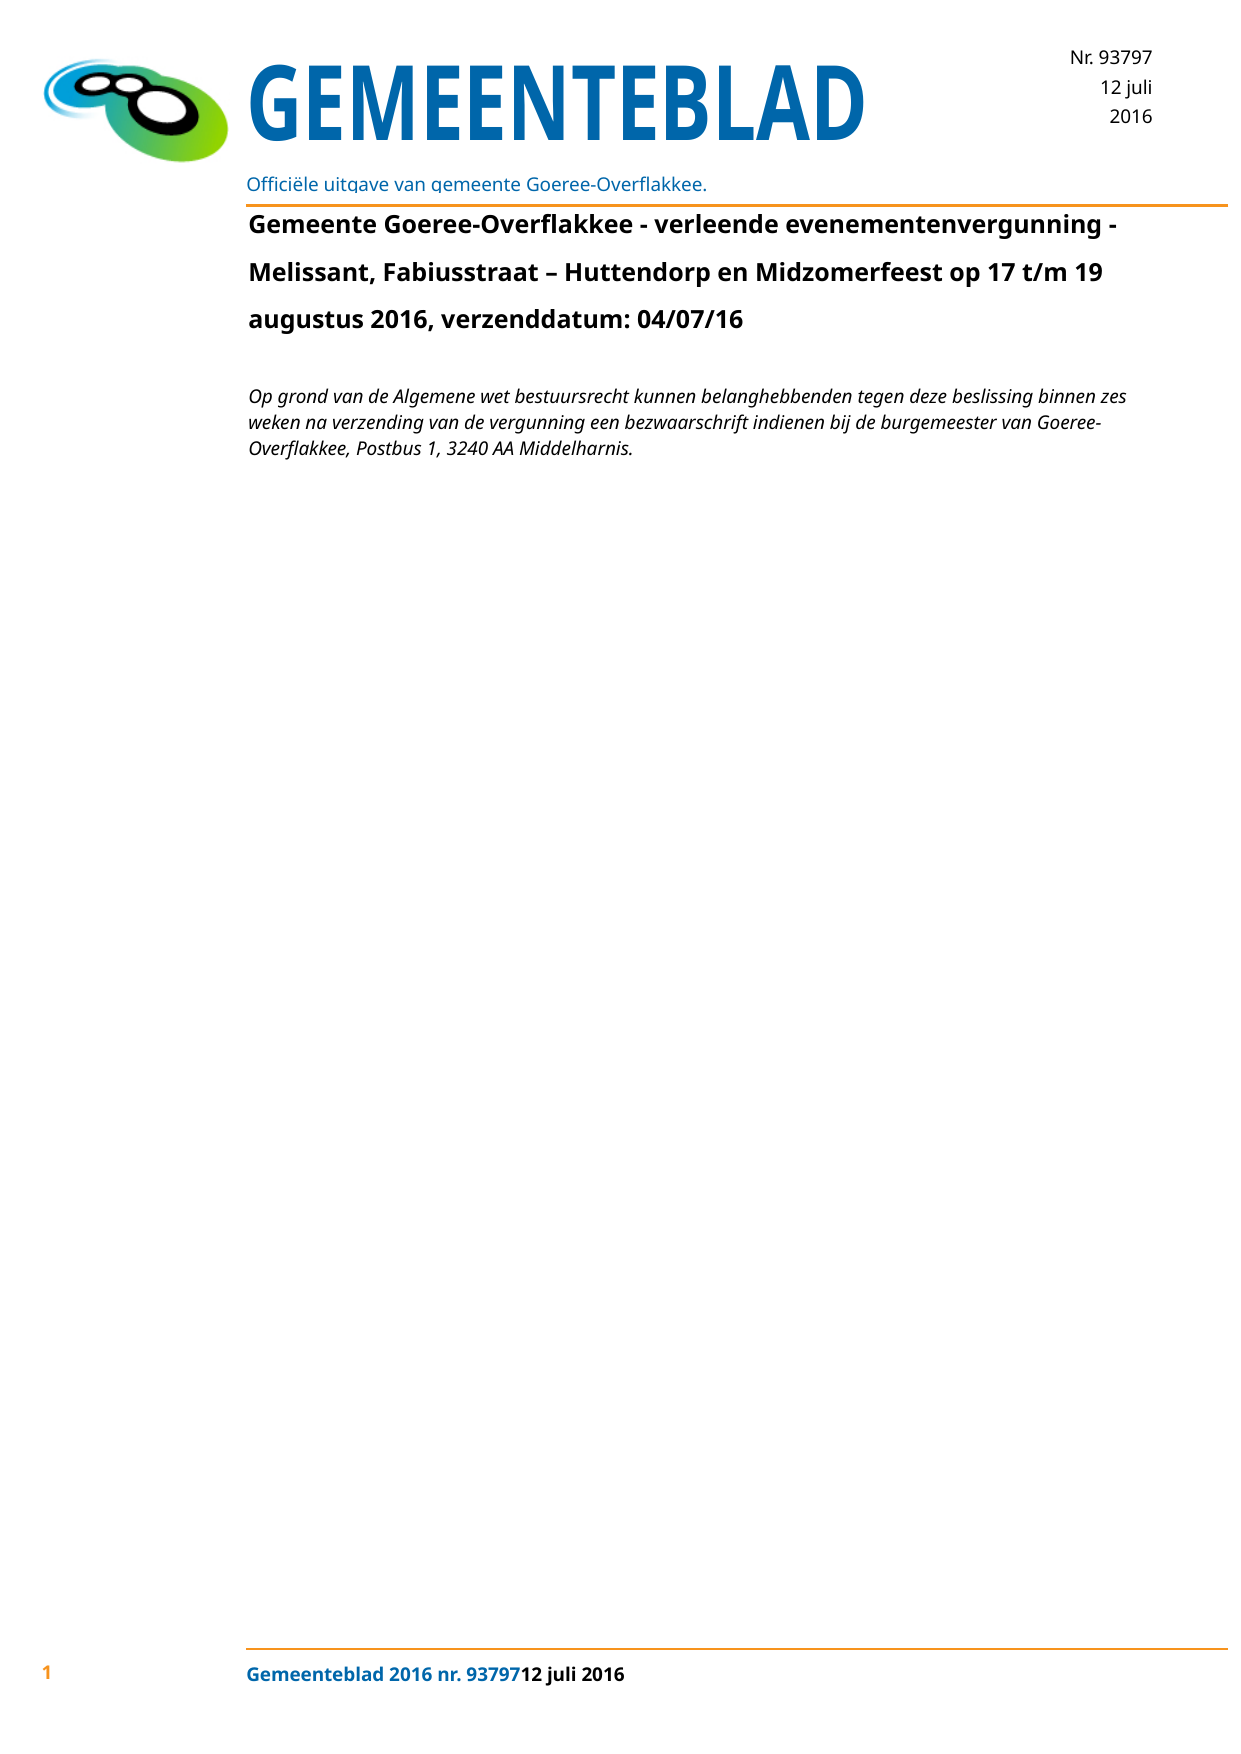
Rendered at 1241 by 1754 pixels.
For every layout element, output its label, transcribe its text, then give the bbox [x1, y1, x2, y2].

text Op grond van de Algemene wet bestuursrecht kunnen belanghebbenden tegen deze beslissing binnen zes weken na verzending van de vergunning een bezwaarschrift indienen bij de burgemeester van Goeree-Overflakkee, Postbus 1, 3240 AA Middelharnis. [248, 384, 1152, 461]
text Gemeente Goeree-Overflakkee - verleende evenementenvergunning - Melissant, Fabiusstraat – Huttendorp en Midzomerfeest op 17 t/m 19 augustus 2016, verzenddatum: 04/07/16 [248, 207, 1152, 336]
picture [41, 47, 231, 172]
